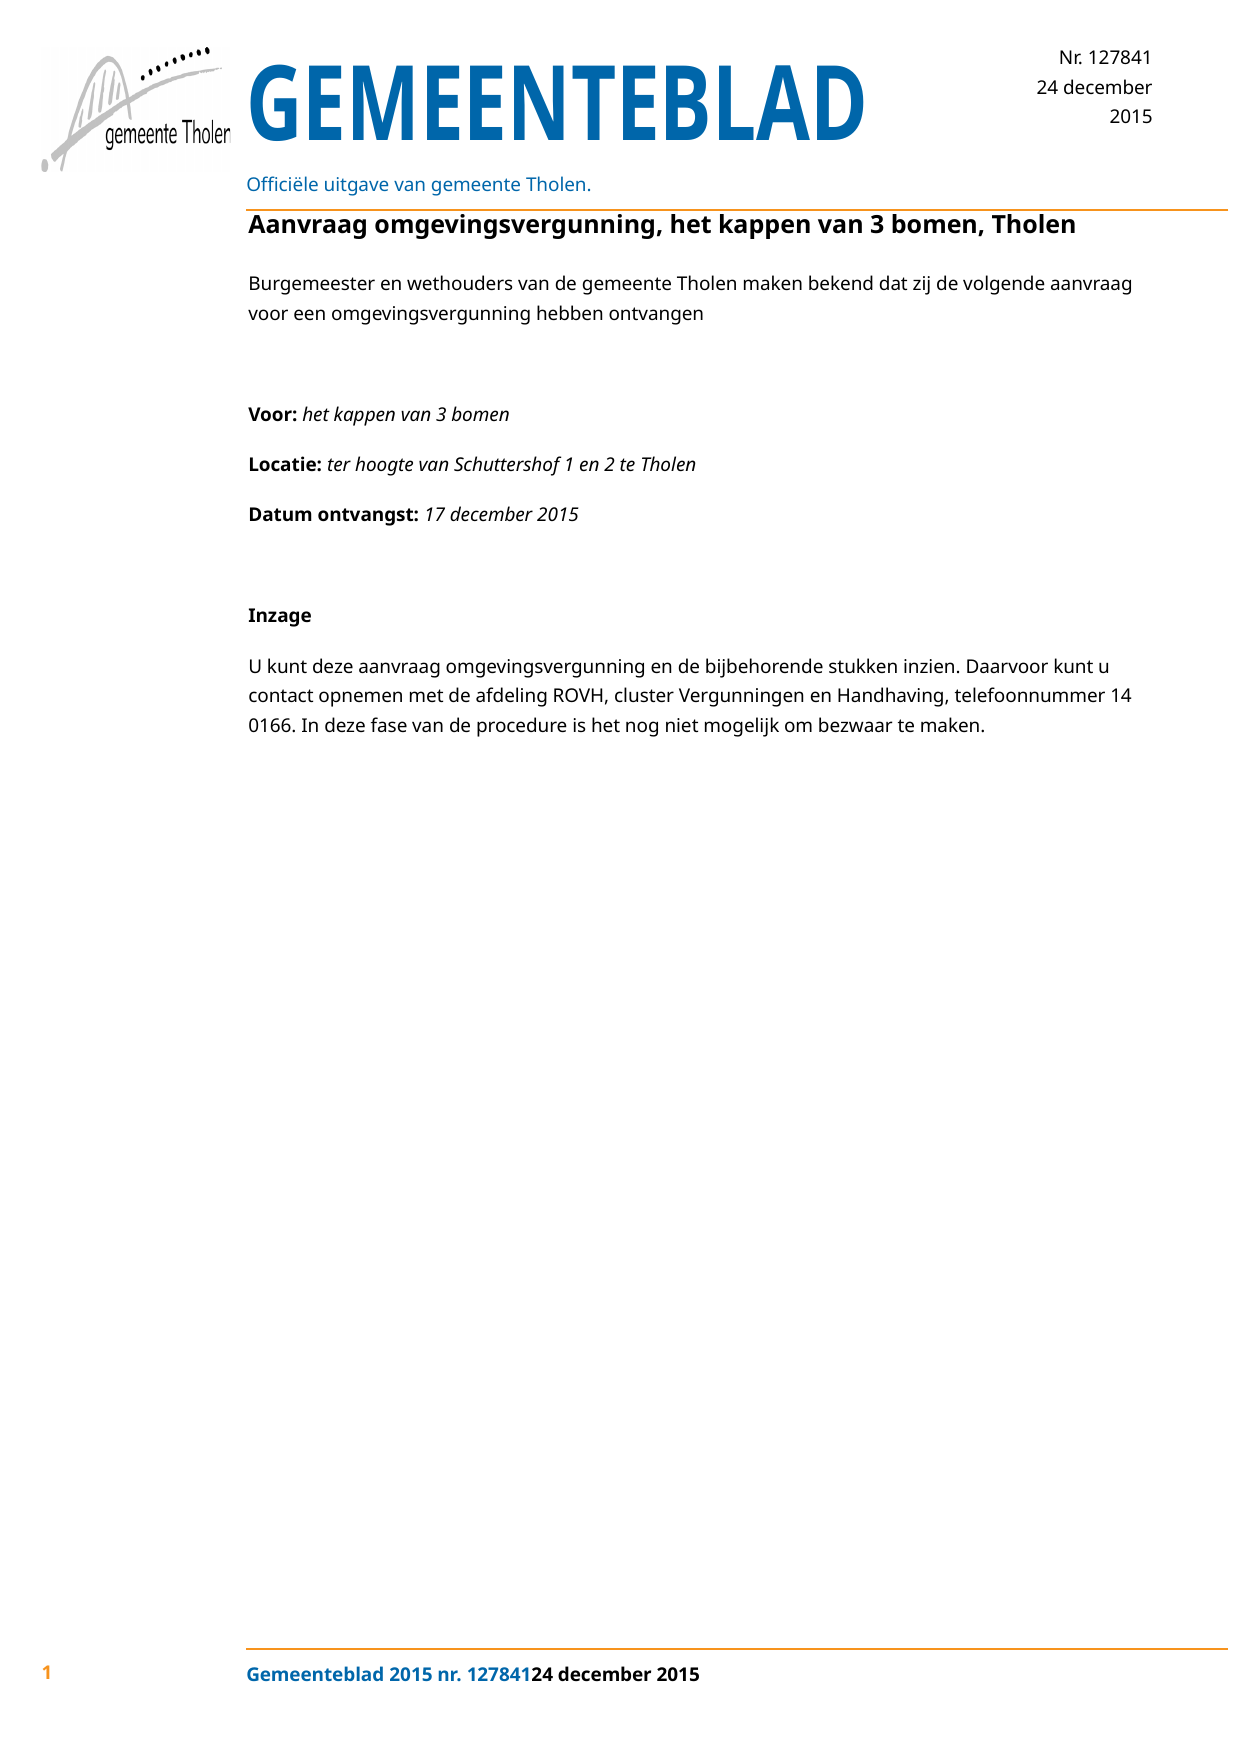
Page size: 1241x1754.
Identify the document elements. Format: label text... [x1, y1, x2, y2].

text Burgemeester en wethouders van de gemeente Tholen maken bekend dat zij de volgende aanvraag voor een omgevingsvergunning hebben ontvangen [248, 270, 1152, 326]
text Locatie: ter hoogte van Schuttershof 1 en 2 te Tholen [248, 451, 1152, 477]
picture [41, 47, 231, 172]
text Datum ontvangst: 17 december 2015 [248, 502, 1152, 527]
text U kunt deze aanvraag omgevingsvergunning en de bijbehorende stukken inzien. Daarvoor kunt u contact opnemen met de afdeling ROVH, cluster Vergunningen en Handhaving, telefoonnummer 14 0166. In deze fase van de procedure is het nog niet mogelijk om bezwaar te maken. [248, 653, 1152, 738]
text Aanvraag omgevingsvergunning, het kappen van 3 bomen, Tholen [248, 211, 1152, 241]
text Inzage [248, 602, 1152, 628]
text Voor: het kappen van 3 bomen [248, 401, 1152, 426]
